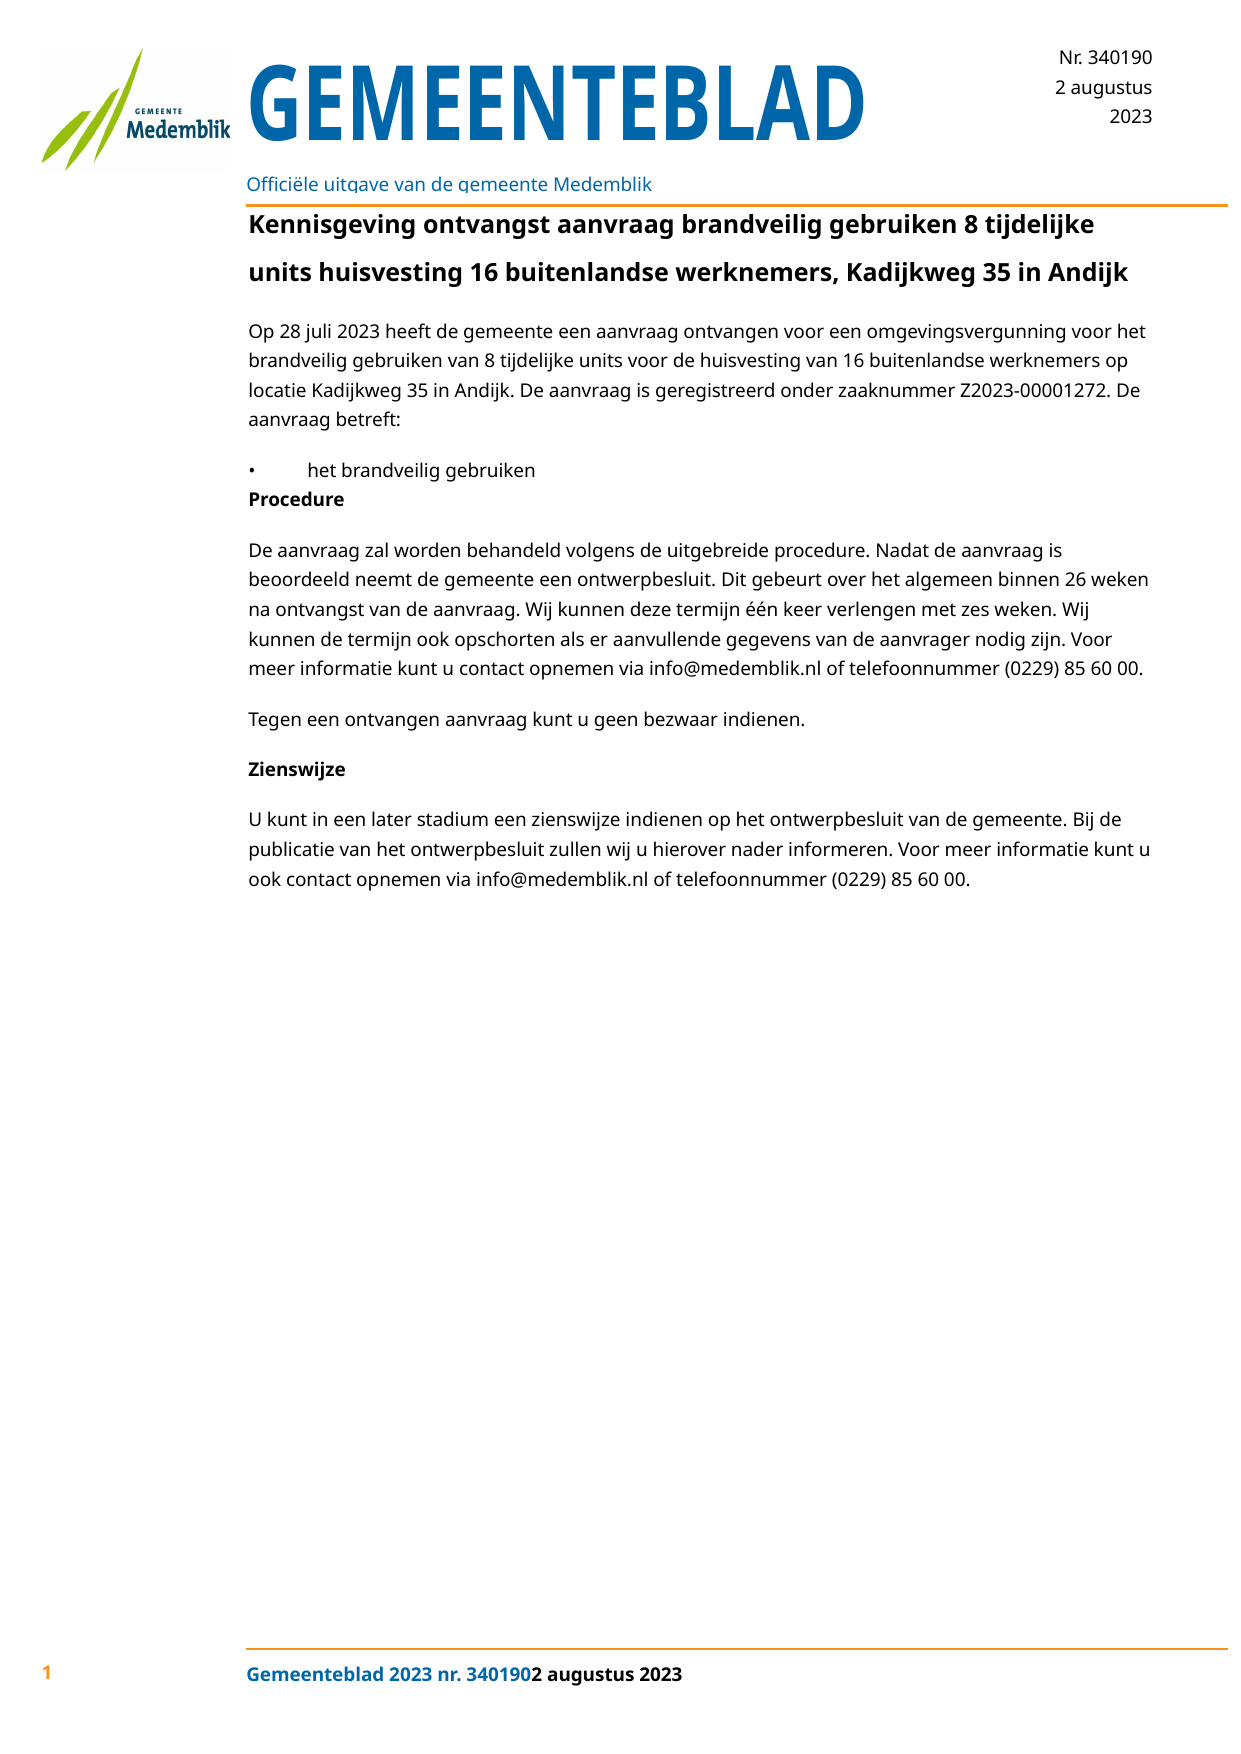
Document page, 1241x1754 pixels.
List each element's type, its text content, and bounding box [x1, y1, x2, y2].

text Tegen een ontvangen aanvraag kunt u geen bezwaar indienen. [248, 706, 1152, 732]
text U kunt in een later stadium een zienswijze indienen op het ontwerpbesluit van de gemeente. Bij de publicatie van het ontwerpbesluit zullen wij u hierover nader informeren. Voor meer informatie kunt u ook contact opnemen via info@medemblik.nl of telefoonnummer (0229) 85 60 00. [248, 807, 1152, 892]
text Procedure [248, 487, 1152, 512]
text Zienswijze [248, 756, 1152, 782]
picture [41, 47, 231, 172]
text Kennisgeving ontvangst aanvraag brandveilig gebruiken 8 tijdelijke units huisvesting 16 buitenlandse werknemers, Kadijkweg 35 in Andijk [248, 207, 1152, 288]
list het brandveilig gebruiken [248, 457, 1152, 483]
text Op 28 juli 2023 heeft de gemeente een aanvraag ontvangen voor een omgevingsvergunning voor het brandveilig gebruiken van 8 tijdelijke units voor de huisvesting van 16 buitenlandse werknemers op locatie Kadijkweg 35 in Andijk. De aanvraag is geregistreerd onder zaaknummer Z2023-00001272. De aanvraag betreft: [248, 318, 1152, 432]
text De aanvraag zal worden behandeld volgens de uitgebreide procedure. Nadat de aanvraag is beoordeeld neemt de gemeente een ontwerpbesluit. Dit gebeurt over het algemeen binnen 26 weken na ontvangst van de aanvraag. Wij kunnen deze termijn één keer verlengen met zes weken. Wij kunnen de termijn ook opschorten als er aanvullende gegevens van de aanvrager nodig zijn. Voor meer informatie kunt u contact opnemen via info@medemblik.nl of telefoonnummer (0229) 85 60 00. [248, 537, 1152, 681]
